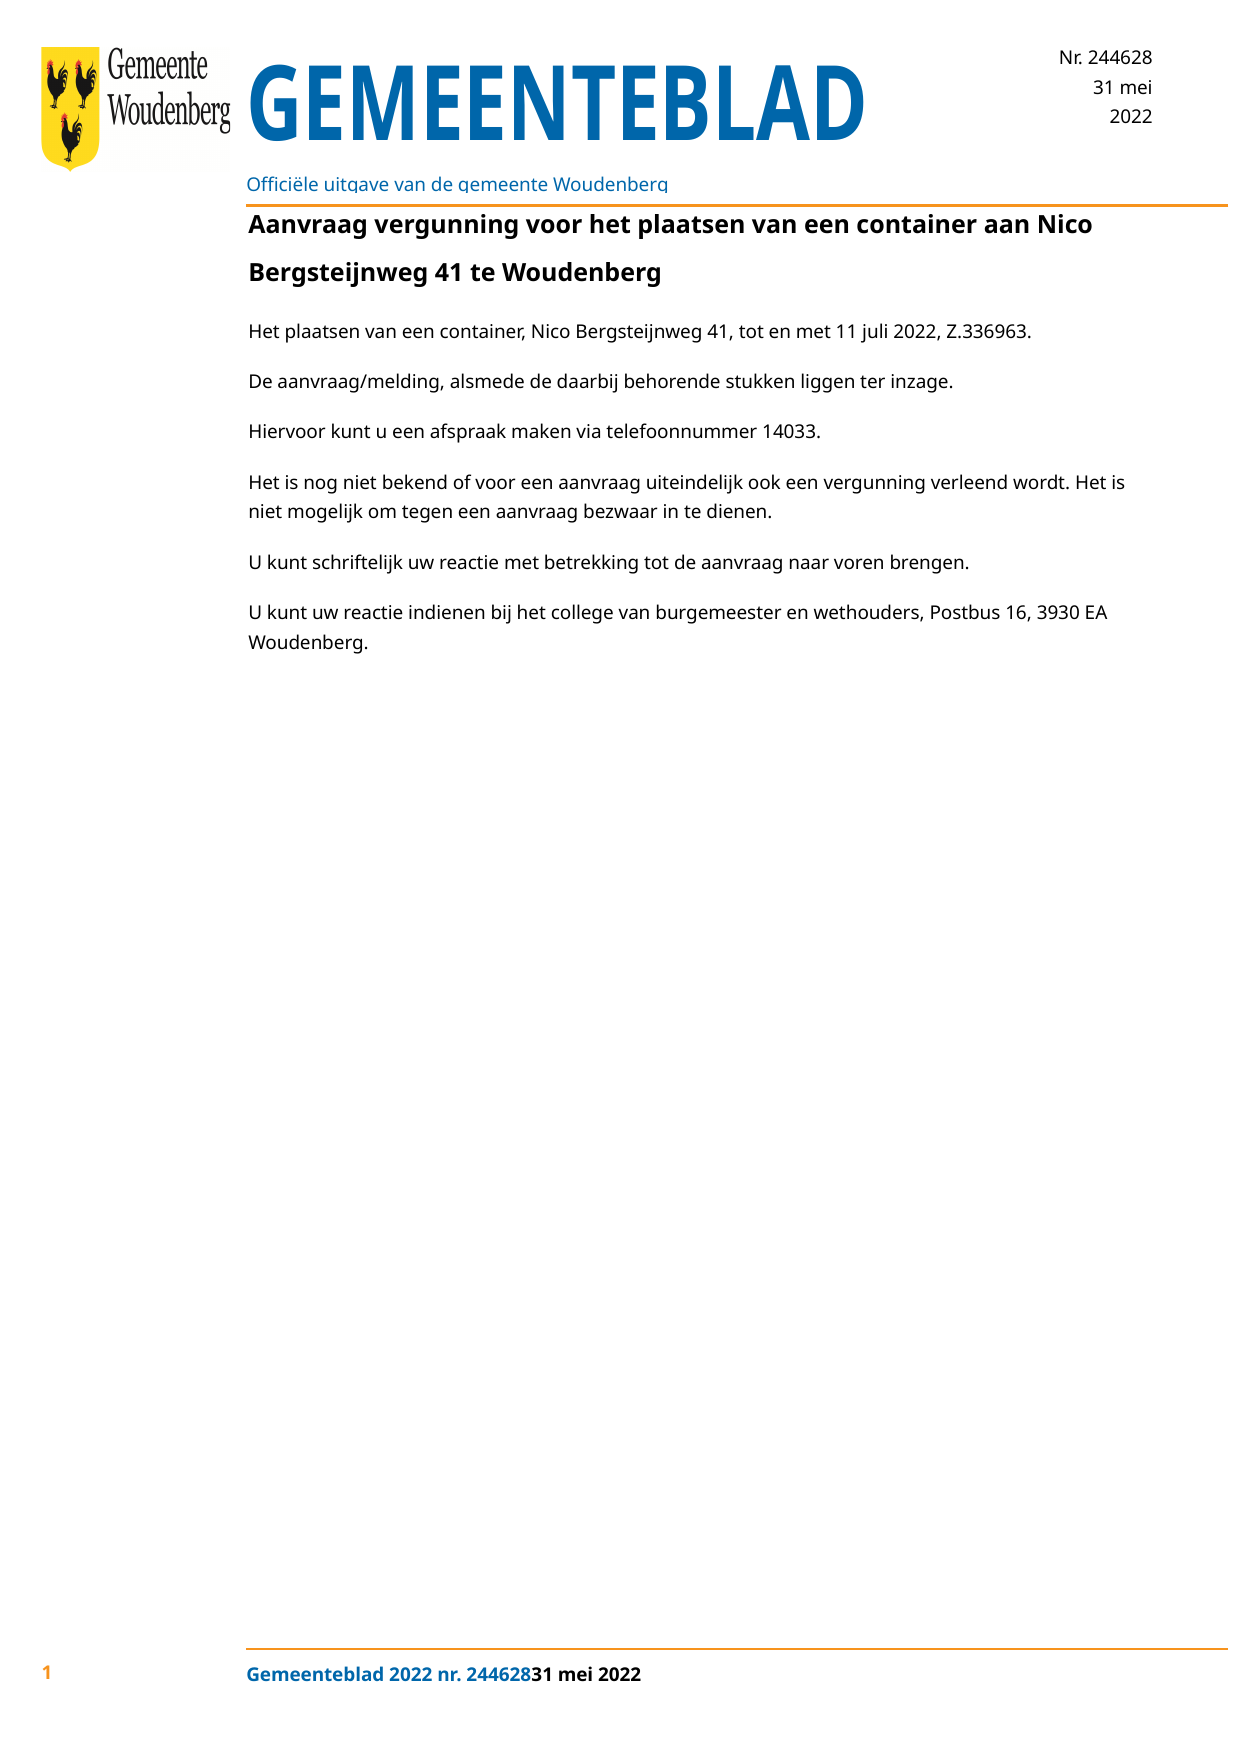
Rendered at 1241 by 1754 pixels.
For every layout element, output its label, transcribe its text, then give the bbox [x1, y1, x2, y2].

text Het is nog niet bekend of voor een aanvraag uiteindelijk ook een vergunning verleend wordt. Het is niet mogelijk om tegen een aanvraag bezwaar in te dienen. [248, 469, 1152, 524]
text De aanvraag/melding, alsmede de daarbij behorende stukken liggen ter inzage. [248, 368, 1152, 394]
text Hiervoor kunt u een afspraak maken via telefoonnummer 14033. [248, 419, 1152, 444]
picture [41, 47, 231, 172]
text U kunt schriftelijk uw reactie met betrekking tot de aanvraag naar voren brengen. [248, 549, 1152, 575]
text Aanvraag vergunning voor het plaatsen van een container aan Nico Bergsteijnweg 41 te Woudenberg [248, 207, 1152, 288]
text Het plaatsen van een container, Nico Bergsteijnweg 41, tot en met 11 juli 2022, Z.336963. [248, 318, 1152, 344]
text U kunt uw reactie indienen bij het college van burgemeester en wethouders, Postbus 16, 3930 EA Woudenberg. [248, 599, 1152, 655]
